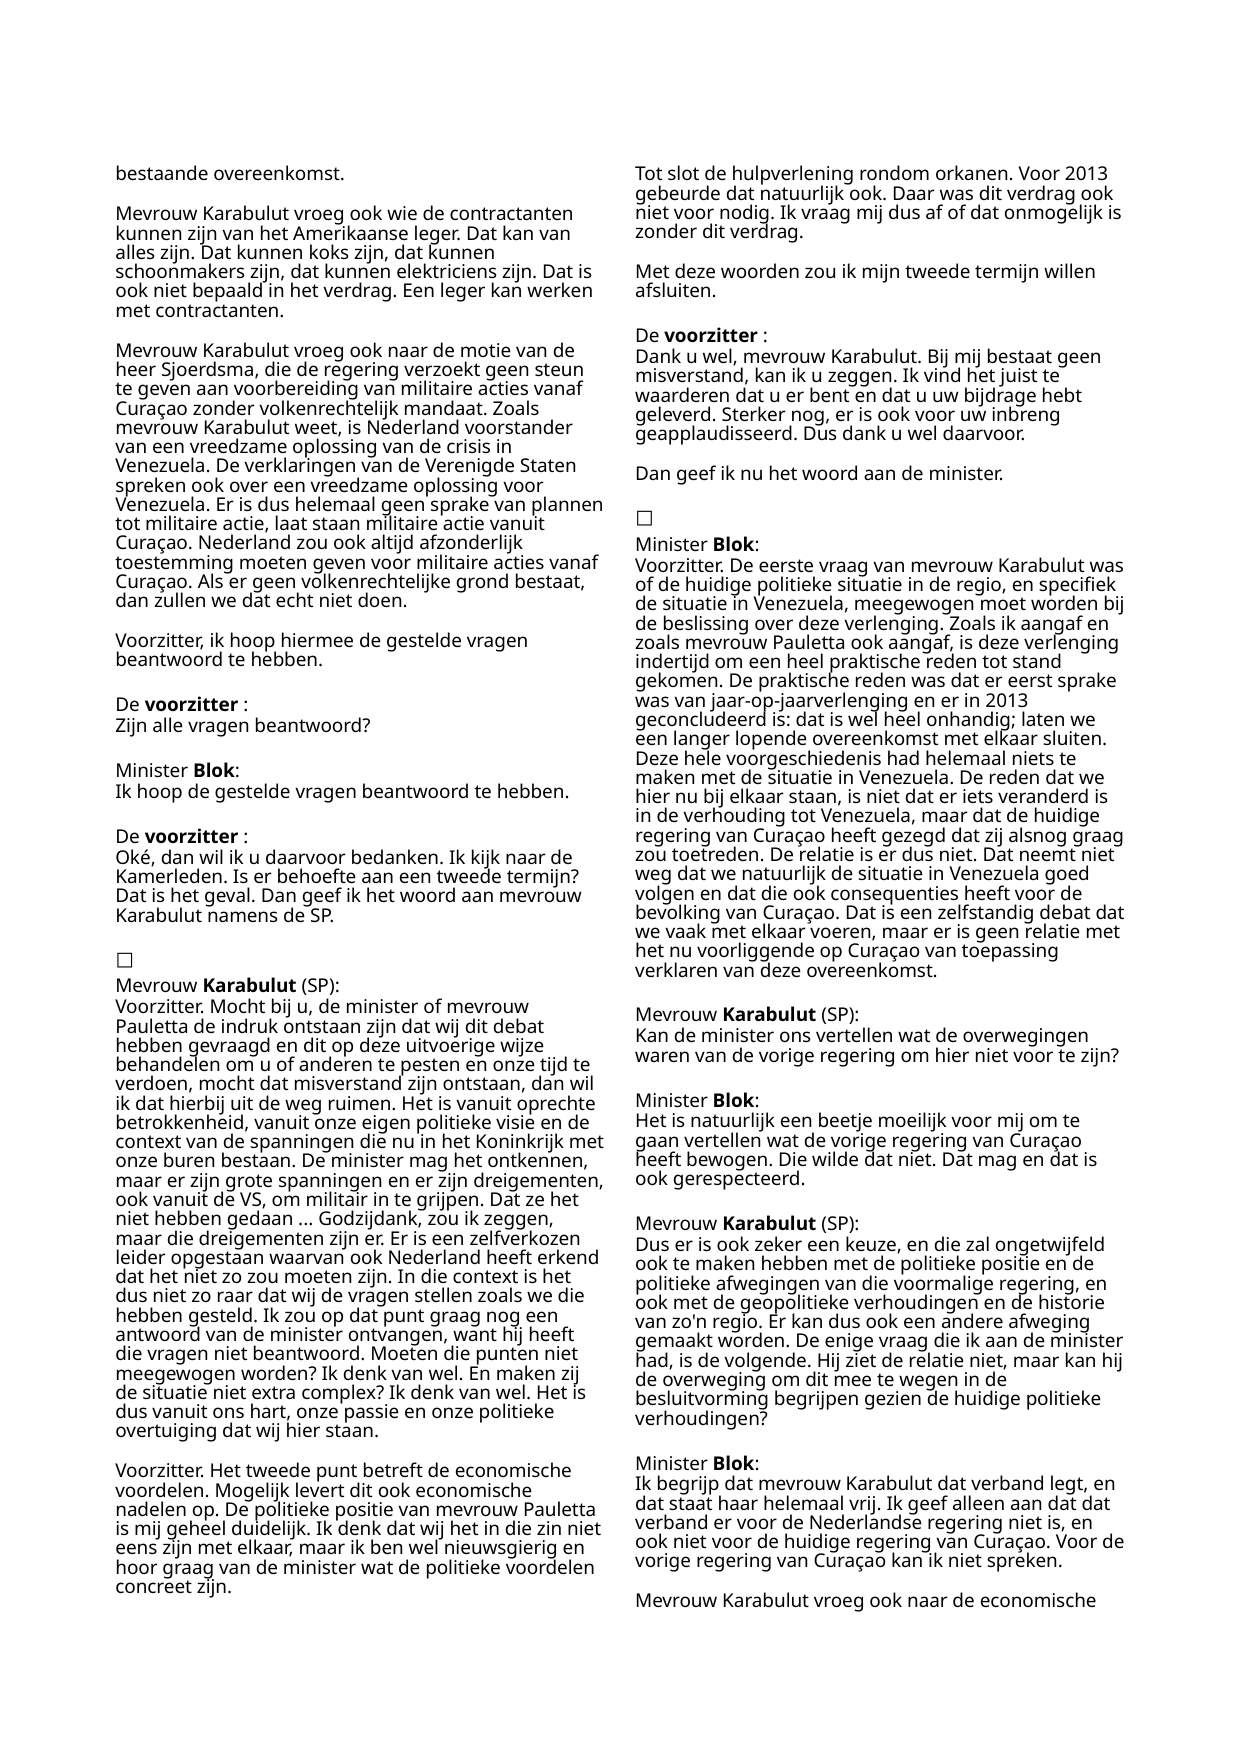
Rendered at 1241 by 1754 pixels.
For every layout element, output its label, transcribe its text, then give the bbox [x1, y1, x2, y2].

text Kan de minister ons vertellen wat de overwegingen waren van de vorige regering om hier niet voor te zijn? [635, 1027, 1125, 1066]
text Oké, dan wil ik u daarvoor bedanken. Ik kijk naar de Kamerleden. Is er behoefte aan een tweede termijn? Dat is het geval. Dan geef ik het woord aan mevrouw Karabulut namens de SP. [115, 849, 605, 926]
text Minister Blok: [635, 1087, 1125, 1112]
text Met deze woorden zou ik mijn tweede termijn willen afsluiten. [635, 263, 1125, 302]
text ⬜ [635, 505, 1125, 531]
text Minister Blok: [115, 757, 605, 783]
text De voorzitter : [115, 823, 605, 849]
text Voorzitter. De eerste vraag van mevrouw Karabulut was of de huidige politieke situatie in de regio, en specifiek de situatie in Venezuela, meegewogen moet worden bij de beslissing over deze verlenging. Zoals ik aangaf en zoals mevrouw Pauletta ook aangaf, is deze verlenging indertijd om een heel praktische reden tot stand gekomen. De praktische reden was dat er eerst sprake was van jaar-op-jaarverlenging en er in 2013 geconcludeerd is: dat is wel heel onhandig; laten we een langer lopende overeenkomst met elkaar sluiten. Deze hele voorgeschiedenis had helemaal niets te maken met de situatie in Venezuela. De reden dat we hier nu bij elkaar staan, is niet dat er iets veranderd is in de verhouding tot Venezuela, maar dat de huidige regering van Curaçao heeft gezegd dat zij alsnog graag zou toetreden. De relatie is er dus niet. Dat neemt niet weg dat we natuurlijk de situatie in Venezuela goed volgen en dat die ook consequenties heeft voor de bevolking van Curaçao. Dat is een zelfstandig debat dat we vaak met elkaar voeren, maar er is geen relatie met het nu voorliggende op Curaçao van toepassing verklaren van deze overeenkomst. [635, 557, 1125, 981]
text Mevrouw Karabulut vroeg ook naar de economische [635, 1592, 1125, 1612]
text bestaande overeenkomst. [115, 165, 605, 184]
text Mevrouw Karabulut vroeg ook wie de contractanten kunnen zijn van het Amerikaanse leger. Dat kan van alles zijn. Dat kunnen koks zijn, dat kunnen schoonmakers zijn, dat kunnen elektriciens zijn. Dat is ook niet bepaald in het verdrag. Een leger kan werken met contractanten. [115, 205, 605, 321]
text De voorzitter : [115, 692, 605, 717]
text Mevrouw Karabulut (SP): [115, 973, 605, 998]
text Voorzitter, ik hoop hiermee de gestelde vragen beantwoord te hebben. [115, 632, 605, 671]
text Zijn alle vragen beantwoord? [115, 717, 605, 737]
text Voorzitter. Het tweede punt betreft de economische voordelen. Mogelijk levert dit ook economische nadelen op. De politieke positie van mevrouw Pauletta is mij geheel duidelijk. Ik denk dat wij het in die zin niet eens zijn met elkaar, maar ik ben wel nieuwsgierig en hoor graag van de minister wat de politieke voordelen concreet zijn. [115, 1462, 605, 1597]
text Minister Blok: [635, 531, 1125, 557]
text Mevrouw Karabulut (SP): [635, 1210, 1125, 1236]
text Voorzitter. Mocht bij u, de minister of mevrouw Pauletta de indruk ontstaan zijn dat wij dit debat hebben gevraagd en dit op deze uitvoerige wijze behandelen om u of anderen te pesten en onze tijd te verdoen, mocht dat misverstand zijn ontstaan, dan wil ik dat hierbij uit de weg ruimen. Het is vanuit oprechte betrokkenheid, vanuit onze eigen politieke visie en de context van de spanningen die nu in het Koninkrijk met onze buren bestaan. De minister mag het ontkennen, maar er zijn grote spanningen en er zijn dreigementen, ook vanuit de VS, om militair in te grijpen. Dat ze het niet hebben gedaan ... Godzijdank, zou ik zeggen, maar die dreigementen zijn er. Er is een zelfverkozen leider opgestaan waarvan ook Nederland heeft erkend dat het niet zo zou moeten zijn. In die context is het dus niet zo raar dat wij de vragen stellen zoals we die hebben gesteld. Ik zou op dat punt graag nog een antwoord van de minister ontvangen, want hij heeft die vragen niet beantwoord. Moeten die punten niet meegewogen worden? Ik denk van wel. En maken zij de situatie niet extra complex? Ik denk van wel. Het is dus vanuit ons hart, onze passie en onze politieke overtuiging dat wij hier staan. [115, 998, 605, 1442]
text Dank u wel, mevrouw Karabulut. Bij mij bestaat geen misverstand, kan ik u zeggen. Ik vind het juist te waarderen dat u er bent en dat u uw bijdrage hebt geleverd. Sterker nog, er is ook voor uw inbreng geapplaudisseerd. Dus dank u wel daarvoor. [635, 348, 1125, 444]
text Het is natuurlijk een beetje moeilijk voor mij om te gaan vertellen wat de vorige regering van Curaçao heeft bewogen. Die wilde dat niet. Dat mag en dat is ook gerespecteerd. [635, 1112, 1125, 1189]
text Dus er is ook zeker een keuze, en die zal ongetwijfeld ook te maken hebben met de politieke positie en de politieke afwegingen van die voormalige regering, en ook met de geopolitieke verhoudingen en de historie van zo'n regio. Er kan dus ook een andere afweging gemaakt worden. De enige vraag die ik aan de minister had, is de volgende. Hij ziet de relatie niet, maar kan hij de overweging om dit mee te wegen in de besluitvorming begrijpen gezien de huidige politieke verhoudingen? [635, 1236, 1125, 1429]
text ⬜ [115, 947, 605, 973]
text Ik hoop de gestelde vragen beantwoord te hebben. [115, 783, 605, 802]
text Minister Blok: [635, 1450, 1125, 1475]
text Tot slot de hulpverlening rondom orkanen. Voor 2013 gebeurde dat natuurlijk ook. Daar was dit verdrag ook niet voor nodig. Ik vraag mij dus af of dat onmogelijk is zonder dit verdrag. [635, 165, 1125, 242]
text Mevrouw Karabulut vroeg ook naar de motie van de heer Sjoerdsma, die de regering verzoekt geen steun te geven aan voorbereiding van militaire acties vanaf Curaçao zonder volkenrechtelijk mandaat. Zoals mevrouw Karabulut weet, is Nederland voorstander van een vreedzame oplossing van de crisis in Venezuela. De verklaringen van de Verenigde Staten spreken ook over een vreedzame oplossing voor Venezuela. Er is dus helemaal geen sprake van plannen tot militaire actie, laat staan militaire actie vanuit Curaçao. Nederland zou ook altijd afzonderlijk toestemming moeten geven voor militaire acties vanaf Curaçao. Als er geen volkenrechtelijke grond bestaat, dan zullen we dat echt niet doen. [115, 342, 605, 611]
text Ik begrijp dat mevrouw Karabulut dat verband legt, en dat staat haar helemaal vrij. Ik geef alleen aan dat dat verband er voor de Nederlandse regering niet is, en ook niet voor de huidige regering van Curaçao. Voor de vorige regering van Curaçao kan ik niet spreken. [635, 1475, 1125, 1572]
text De voorzitter : [635, 322, 1125, 348]
text Mevrouw Karabulut (SP): [635, 1002, 1125, 1027]
text Dan geef ik nu het woord aan de minister. [635, 465, 1125, 484]
